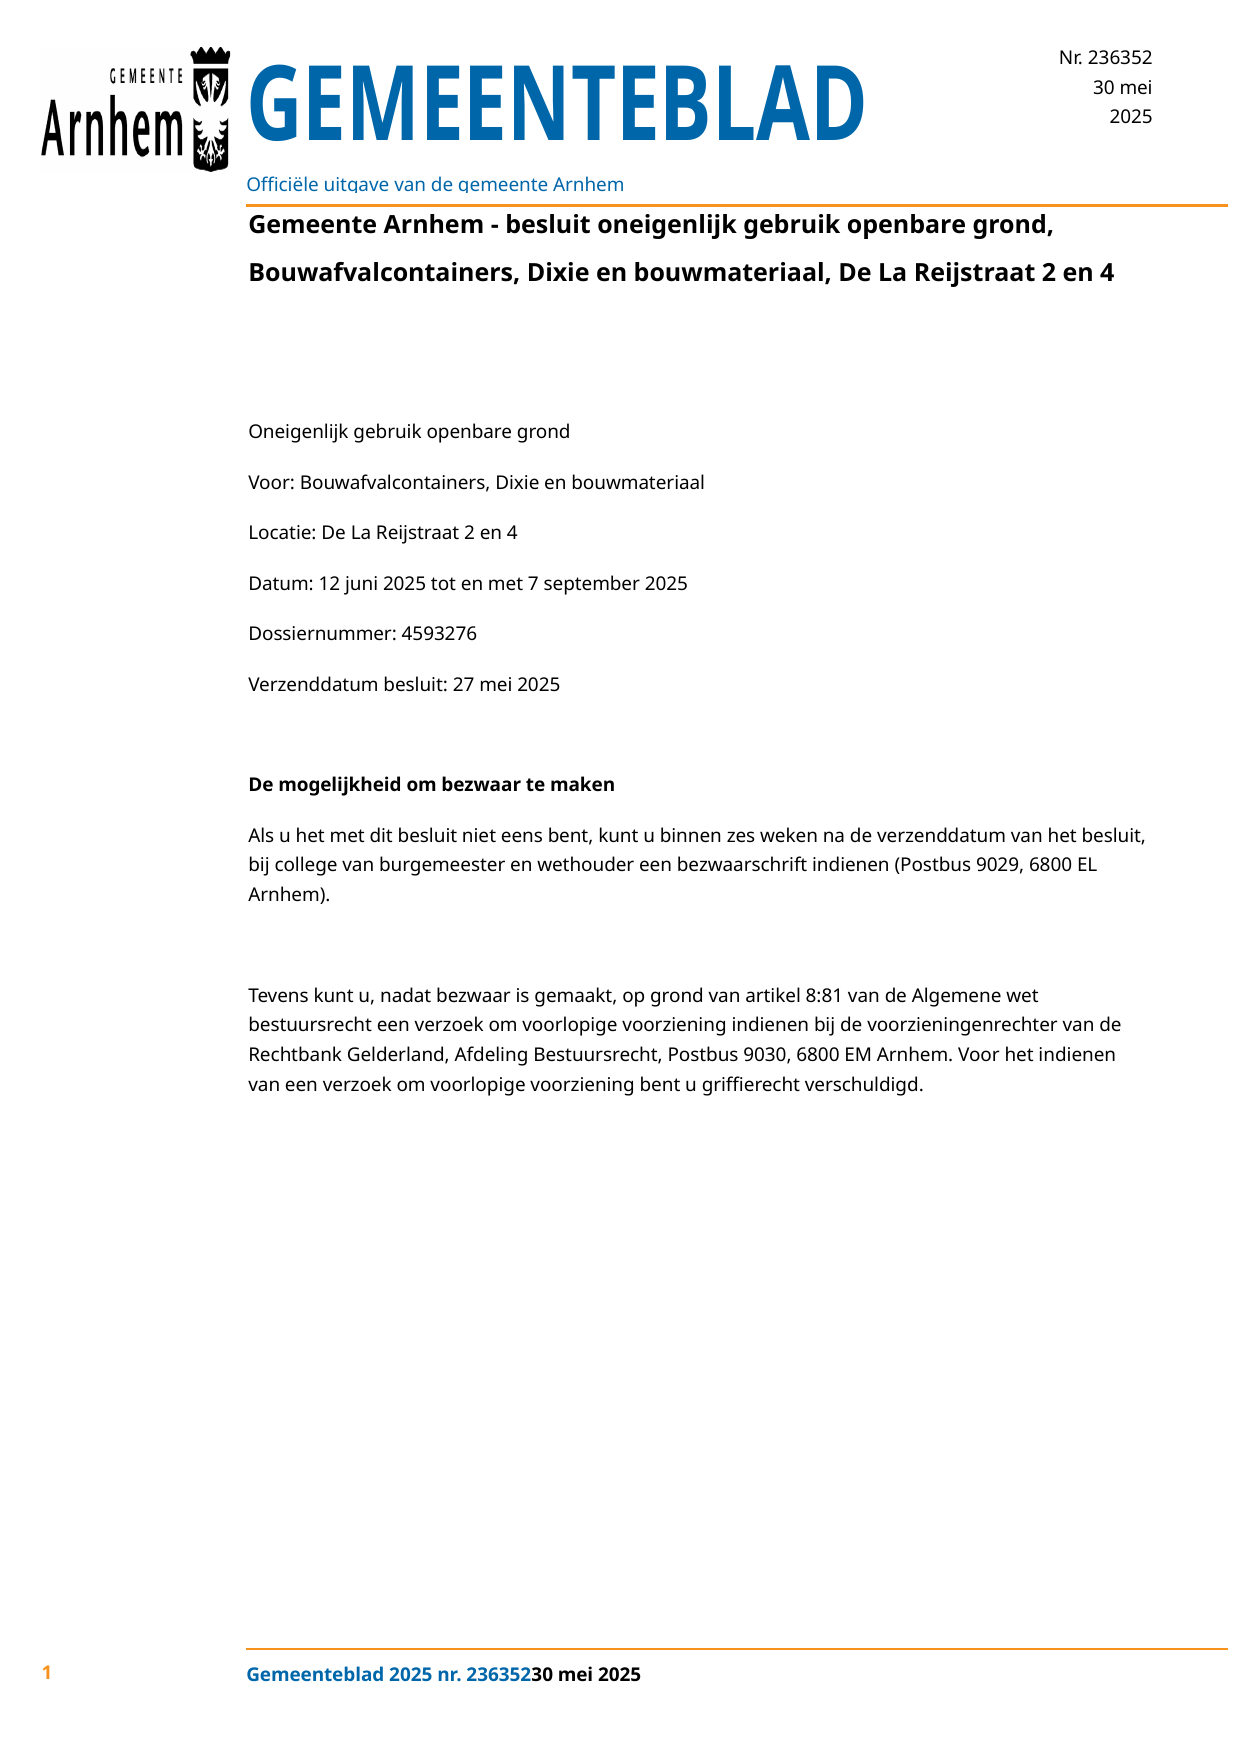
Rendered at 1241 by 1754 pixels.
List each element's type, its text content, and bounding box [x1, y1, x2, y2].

text Gemeente Arnhem - besluit oneigenlijk gebruik openbare grond, Bouwafvalcontainers, Dixie en bouwmateriaal, De La Reijstraat 2 en 4 [248, 207, 1152, 288]
text De mogelijkheid om bezwaar te maken [248, 772, 1152, 797]
text Oneigenlijk gebruik openbare grond [248, 419, 1152, 444]
text Dossiernummer: 4593276 [248, 620, 1152, 646]
picture [41, 47, 231, 172]
text Als u het met dit besluit niet eens bent, kunt u binnen zes weken na de verzenddatum van het besluit, bij college van burgemeester en wethouder een bezwaarschrift indienen (Postbus 9029, 6800 EL Arnhem). [248, 822, 1152, 907]
text Tevens kunt u, nadat bezwaar is gemaakt, op grond van artikel 8:81 van de Algemene wet bestuursrecht een verzoek om voorlopige voorziening indienen bij de voorzieningenrechter van de Rechtbank Gelderland, Afdeling Bestuursrecht, Postbus 9030, 6800 EM Arnhem. Voor het indienen van een verzoek om voorlopige voorziening bent u griffierecht verschuldigd. [248, 982, 1152, 1097]
text Voor: Bouwafvalcontainers, Dixie en bouwmateriaal [248, 469, 1152, 495]
text Datum: 12 juni 2025 tot en met 7 september 2025 [248, 570, 1152, 596]
text Verzenddatum besluit: 27 mei 2025 [248, 671, 1152, 697]
text Locatie: De La Reijstraat 2 en 4 [248, 519, 1152, 545]
